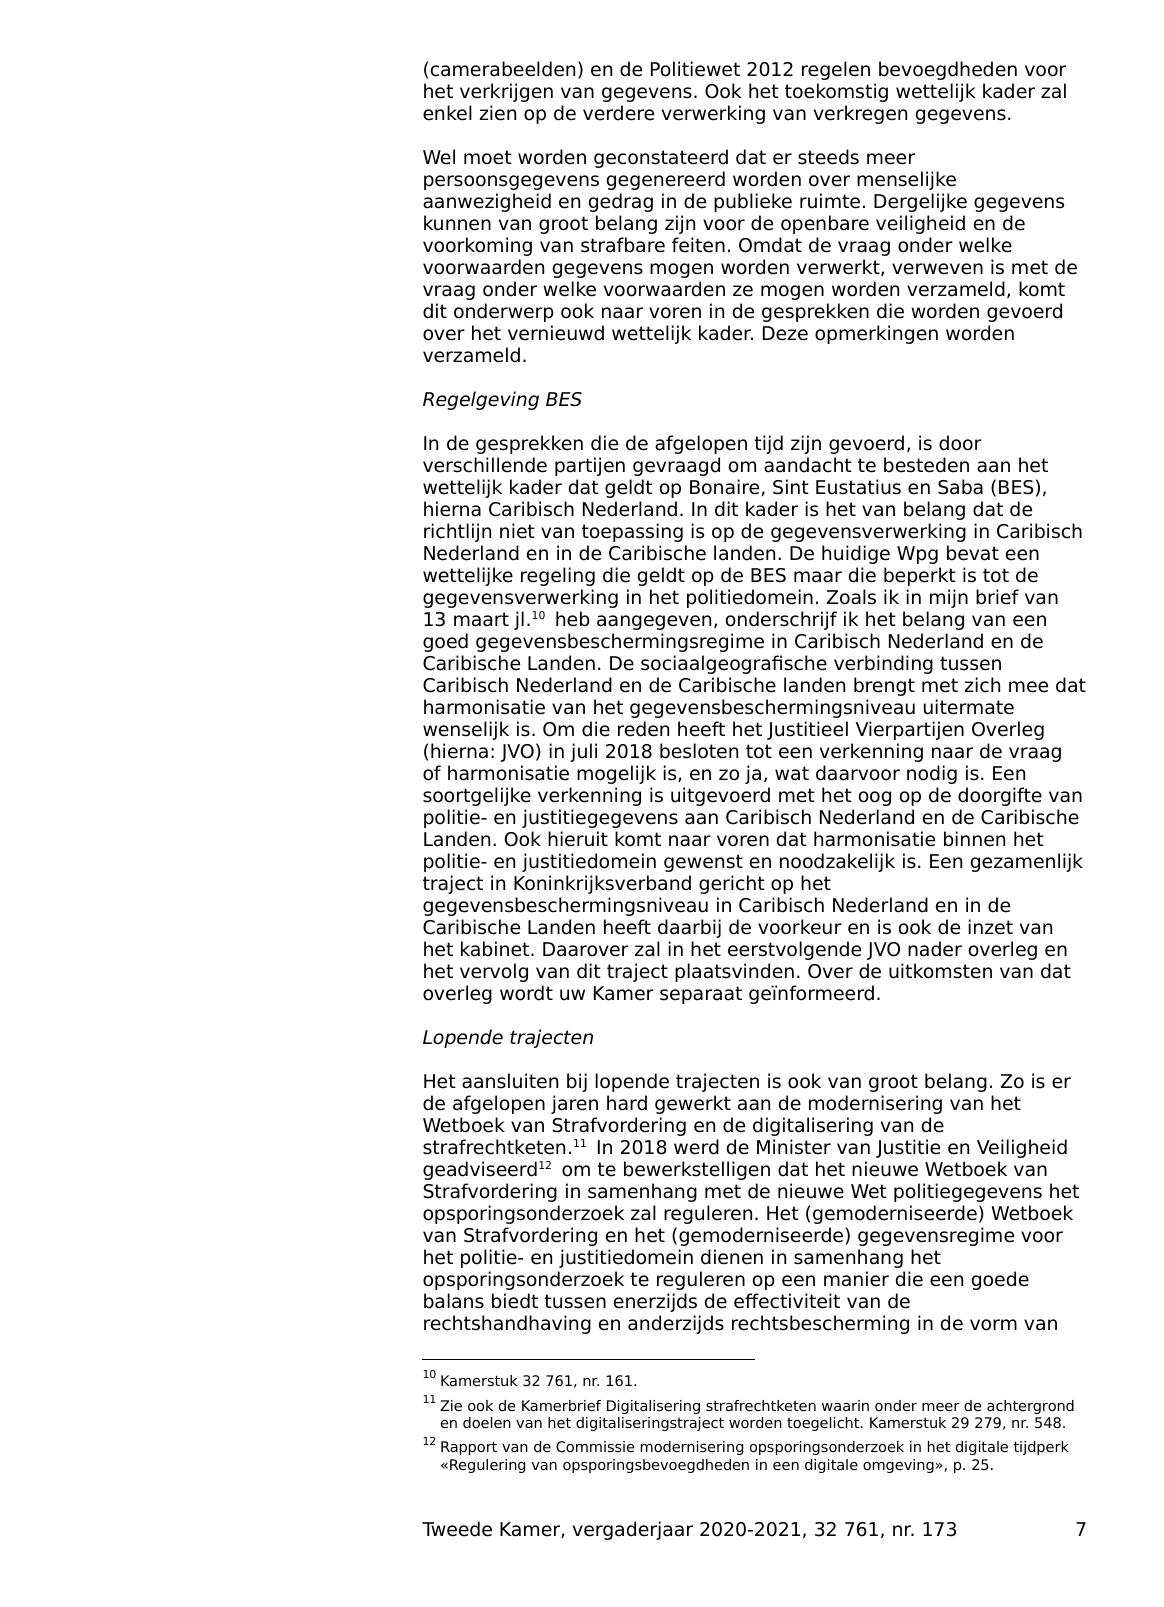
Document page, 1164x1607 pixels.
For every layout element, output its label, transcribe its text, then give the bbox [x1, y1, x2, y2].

text Zie ook de Kamerbrief Digitalisering strafrechtketen waarin onder meer de achtergrond en doelen van het digitaliseringstraject worden toegelicht. Kamerstuk 29 279, nr. 548. [422, 1393, 1087, 1432]
text In de gesprekken die de afgelopen tijd zijn gevoerd, is door verschillende partijen gevraagd om aandacht te besteden aan het wettelijk kader dat geldt op Bonaire, Sint Eustatius en Saba (BES), hierna Caribisch Nederland. In dit kader is het van belang dat de richtlijn niet van toepassing is op de gegevensverwerking in Caribisch Nederland en in de Caribische landen. De huidige Wpg bevat een wettelijke regeling die geldt op de BES maar die beperkt is tot de gegevensverwerking in het politiedomein. Zoals ik in mijn brief van 13 maart jl. heb aangegeven, onderschrijf ik het belang van een goed gegevensbeschermingsregime in Caribisch Nederland en de Caribische Landen. De sociaalgeografische verbinding tussen Caribisch Nederland en de Caribische landen brengt met zich mee dat harmonisatie van het gegevensbeschermingsniveau uitermate wenselijk is. Om die reden heeft het Justitieel Vierpartijen Overleg (hierna: JVO) in juli 2018 besloten tot een verkenning naar de vraag of harmonisatie mogelijk is, en zo ja, wat daarvoor nodig is. Een soortgelijke verkenning is uitgevoerd met het oog op de doorgifte van politie- en justitiegegevens aan Caribisch Nederland en de Caribische Landen. Ook hieruit komt naar voren dat harmonisatie binnen het politie- en justitiedomein gewenst en noodzakelijk is. Een gezamenlijk traject in Koninkrijksverband gericht op het gegevensbeschermingsniveau in Caribisch Nederland en in de Caribische Landen heeft daarbij de voorkeur en is ook de inzet van het kabinet. Daarover zal in het eerstvolgende JVO nader overleg en het vervolg van dit traject plaatsvinden. Over de uitkomsten van dat overleg wordt uw Kamer separaat geïnformeerd. [422, 433, 1087, 1005]
text Het aansluiten bij lopende trajecten is ook van groot belang. Zo is er de afgelopen jaren hard gewerkt aan de modernisering van het Wetboek van Strafvordering en de digitalisering van de strafrechtketen. In 2018 werd de Minister van Justitie en Veiligheid geadviseerd om te bewerkstelligen dat het nieuwe Wetboek van Strafvordering in samenhang met de nieuwe Wet politiegegevens het opsporingsonderzoek zal reguleren. Het (gemoderniseerde) Wetboek van Strafvordering en het (gemoderniseerde) gegevensregime voor het politie- en justitiedomein dienen in samenhang het opsporingsonderzoek te reguleren op een manier die een goede balans biedt tussen enerzijds de effectiviteit van de rechtshandhaving en anderzijds rechtsbescherming in de vorm van [422, 1071, 1087, 1335]
text Rapport van de Commissie modernisering opsporingsonderzoek in het digitale tijdperk «Regulering van opsporingsbevoegdheden in een digitale omgeving», p. 25. [422, 1435, 1087, 1474]
text (camerabeelden) en de Politiewet 2012 regelen bevoegdheden voor het verkrijgen van gegevens. Ook het toekomstig wettelijk kader zal enkel zien op de verdere verwerking van verkregen gegevens. [422, 59, 1087, 125]
text Wel moet worden geconstateerd dat er steeds meer persoonsgegevens gegenereerd worden over menselijke aanwezigheid en gedrag in de publieke ruimte. Dergelijke gegevens kunnen van groot belang zijn voor de openbare veiligheid en de voorkoming van strafbare feiten. Omdat de vraag onder welke voorwaarden gegevens mogen worden verwerkt, verweven is met de vraag onder welke voorwaarden ze mogen worden verzameld, komt dit onderwerp ook naar voren in de gesprekken die worden gevoerd over het vernieuwd wettelijk kader. Deze opmerkingen worden verzameld. [422, 147, 1087, 367]
subtitle Regelgeving BES [422, 389, 1087, 411]
subtitle Lopende trajecten [422, 1027, 1087, 1049]
text Kamerstuk 32 761, nr. 161. [422, 1368, 1087, 1391]
